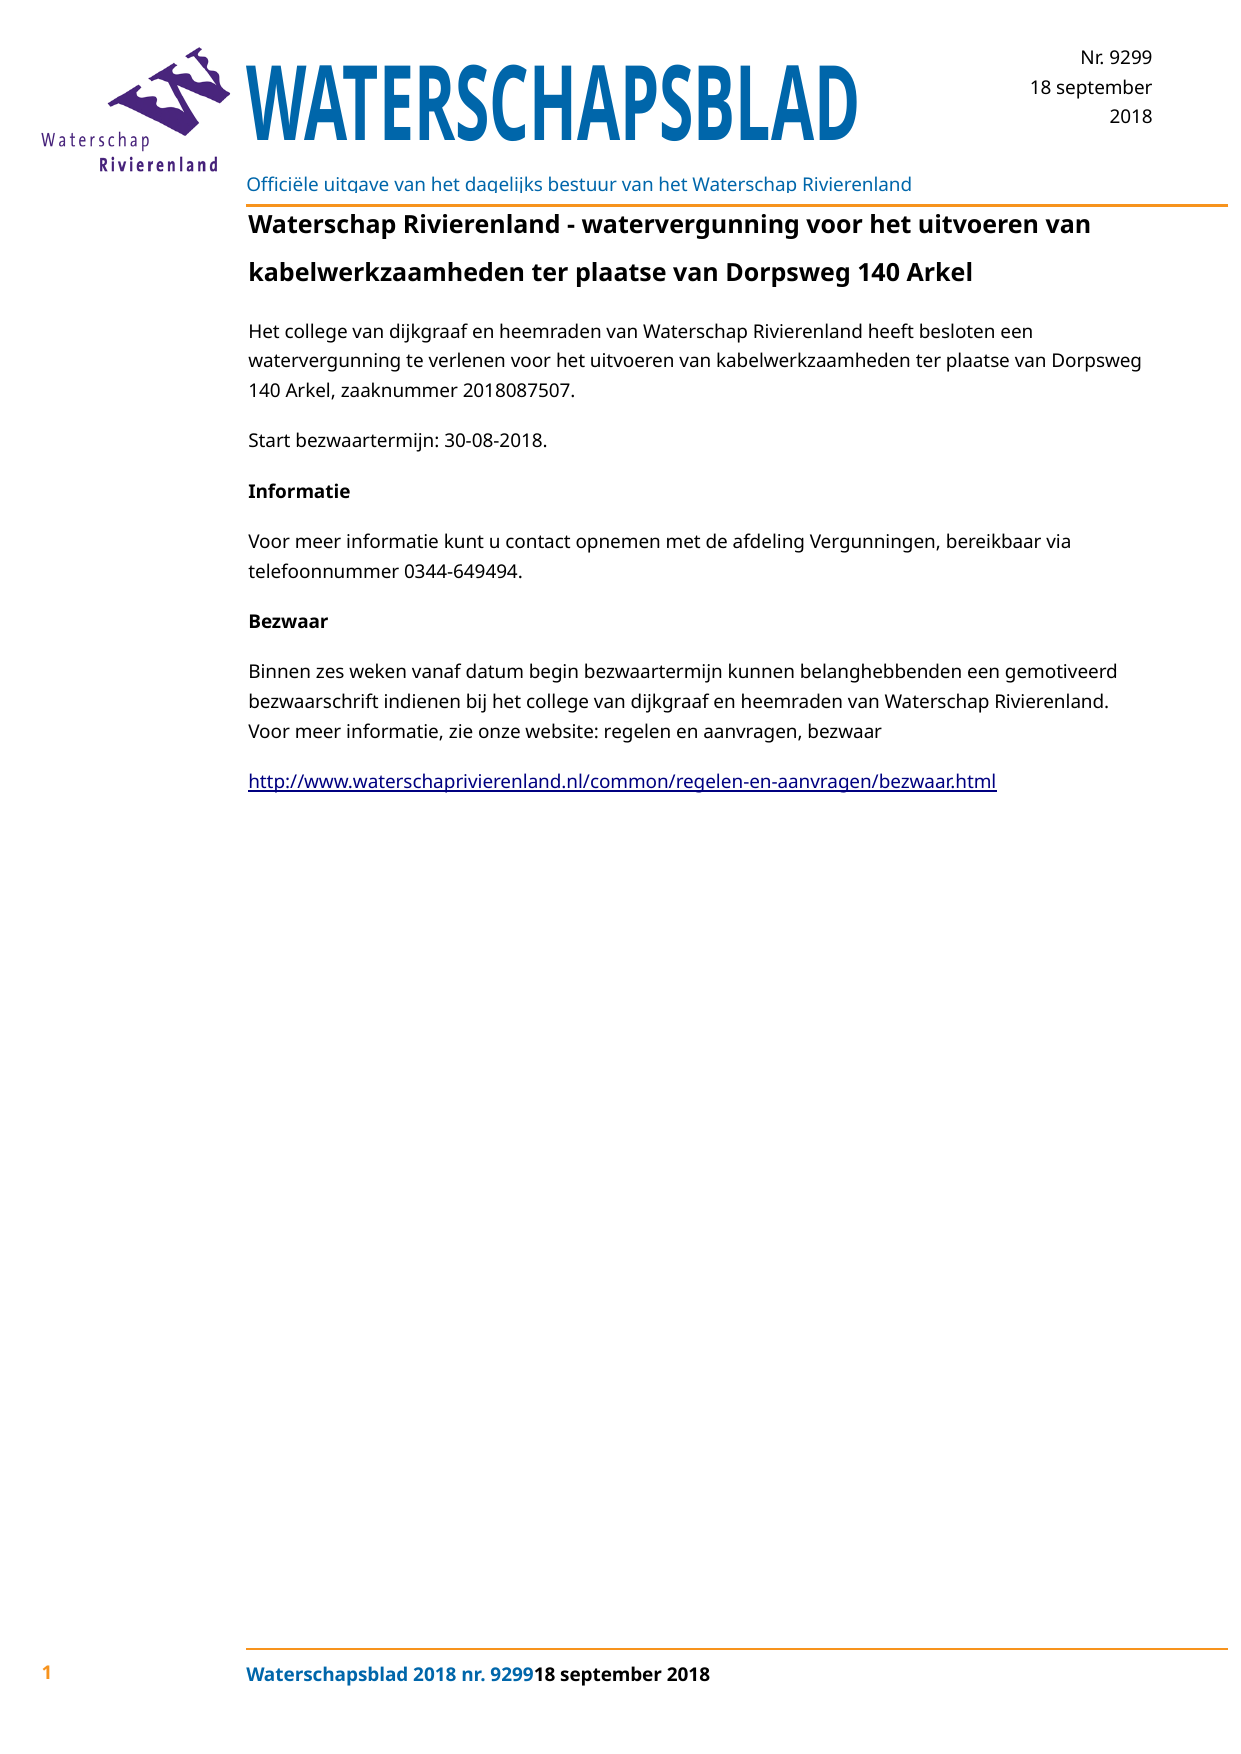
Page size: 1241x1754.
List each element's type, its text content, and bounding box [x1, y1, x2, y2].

text Waterschap Rivierenland - watervergunning voor het uitvoeren van kabelwerkzaamheden ter plaatse van Dorpsweg 140 Arkel [248, 207, 1152, 288]
text Voor meer informatie kunt u contact opnemen met de afdeling Vergunningen, bereikbaar via telefoonnummer 0344-649494. [248, 528, 1152, 584]
text Start bezwaartermijn: 30-08-2018. [248, 427, 1152, 453]
picture [41, 47, 231, 172]
text Informatie [248, 478, 1152, 504]
text Het college van dijkgraaf en heemraden van Waterschap Rivierenland heeft besloten een watervergunning te verlenen voor het uitvoeren van kabelwerkzaamheden ter plaatse van Dorpsweg 140 Arkel, zaaknummer 2018087507. [248, 318, 1152, 403]
text Binnen zes weken vanaf datum begin bezwaartermijn kunnen belanghebbenden een gemotiveerd bezwaarschrift indienen bij het college van dijkgraaf en heemraden van Waterschap Rivierenland. Voor meer informatie, zie onze website: regelen en aanvragen, bezwaar [248, 659, 1152, 744]
text http://www.waterschaprivierenland.nl/common/regelen-en-aanvragen/bezwaar.html [248, 768, 1152, 794]
text Bezwaar [248, 608, 1152, 634]
